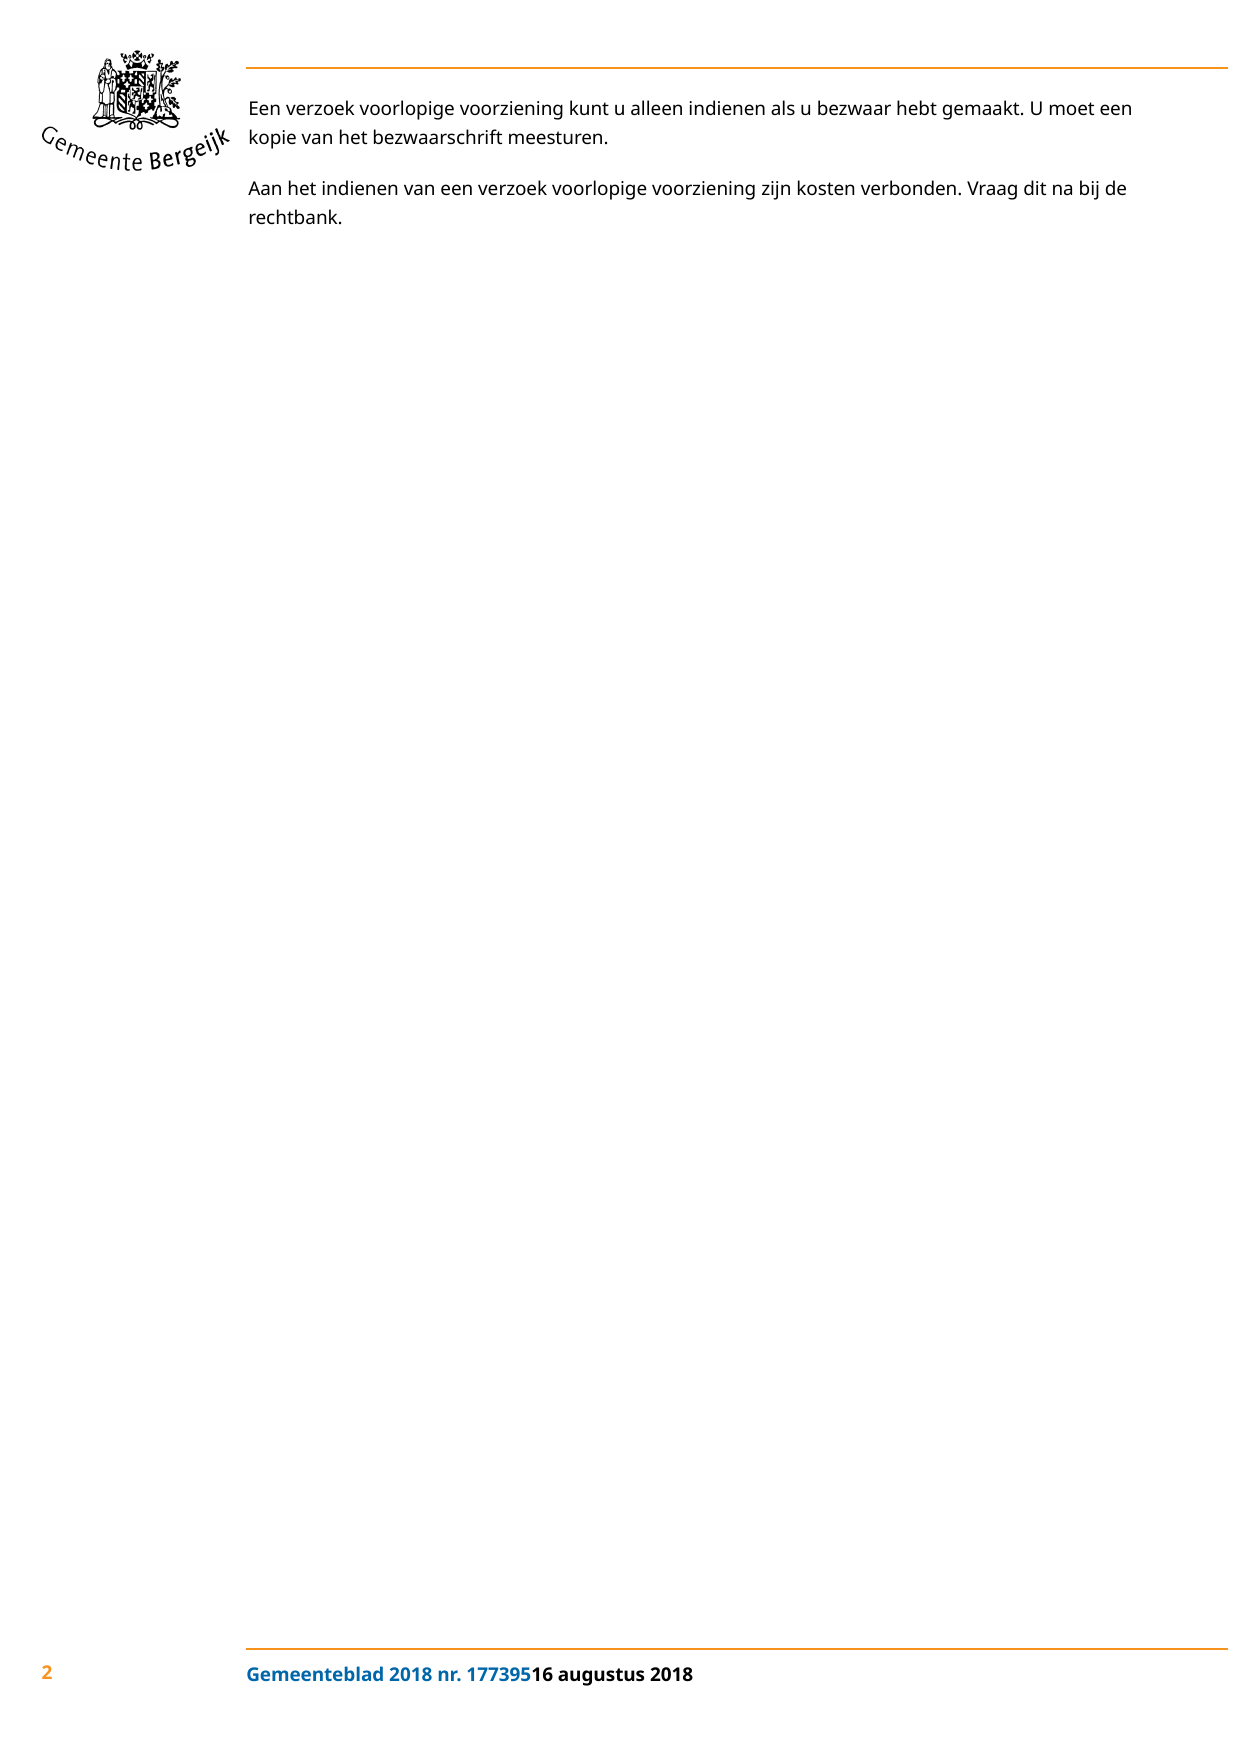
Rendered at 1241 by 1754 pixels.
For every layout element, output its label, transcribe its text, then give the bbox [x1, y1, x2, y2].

picture [41, 47, 231, 172]
text Een verzoek voorlopige voorziening kunt u alleen indienen als u bezwaar hebt gemaakt. U moet een kopie van het bezwaarschrift meesturen. [248, 95, 1152, 150]
text Aan het indienen van een verzoek voorlopige voorziening zijn kosten verbonden. Vraag dit na bij de rechtbank. [248, 175, 1152, 230]
